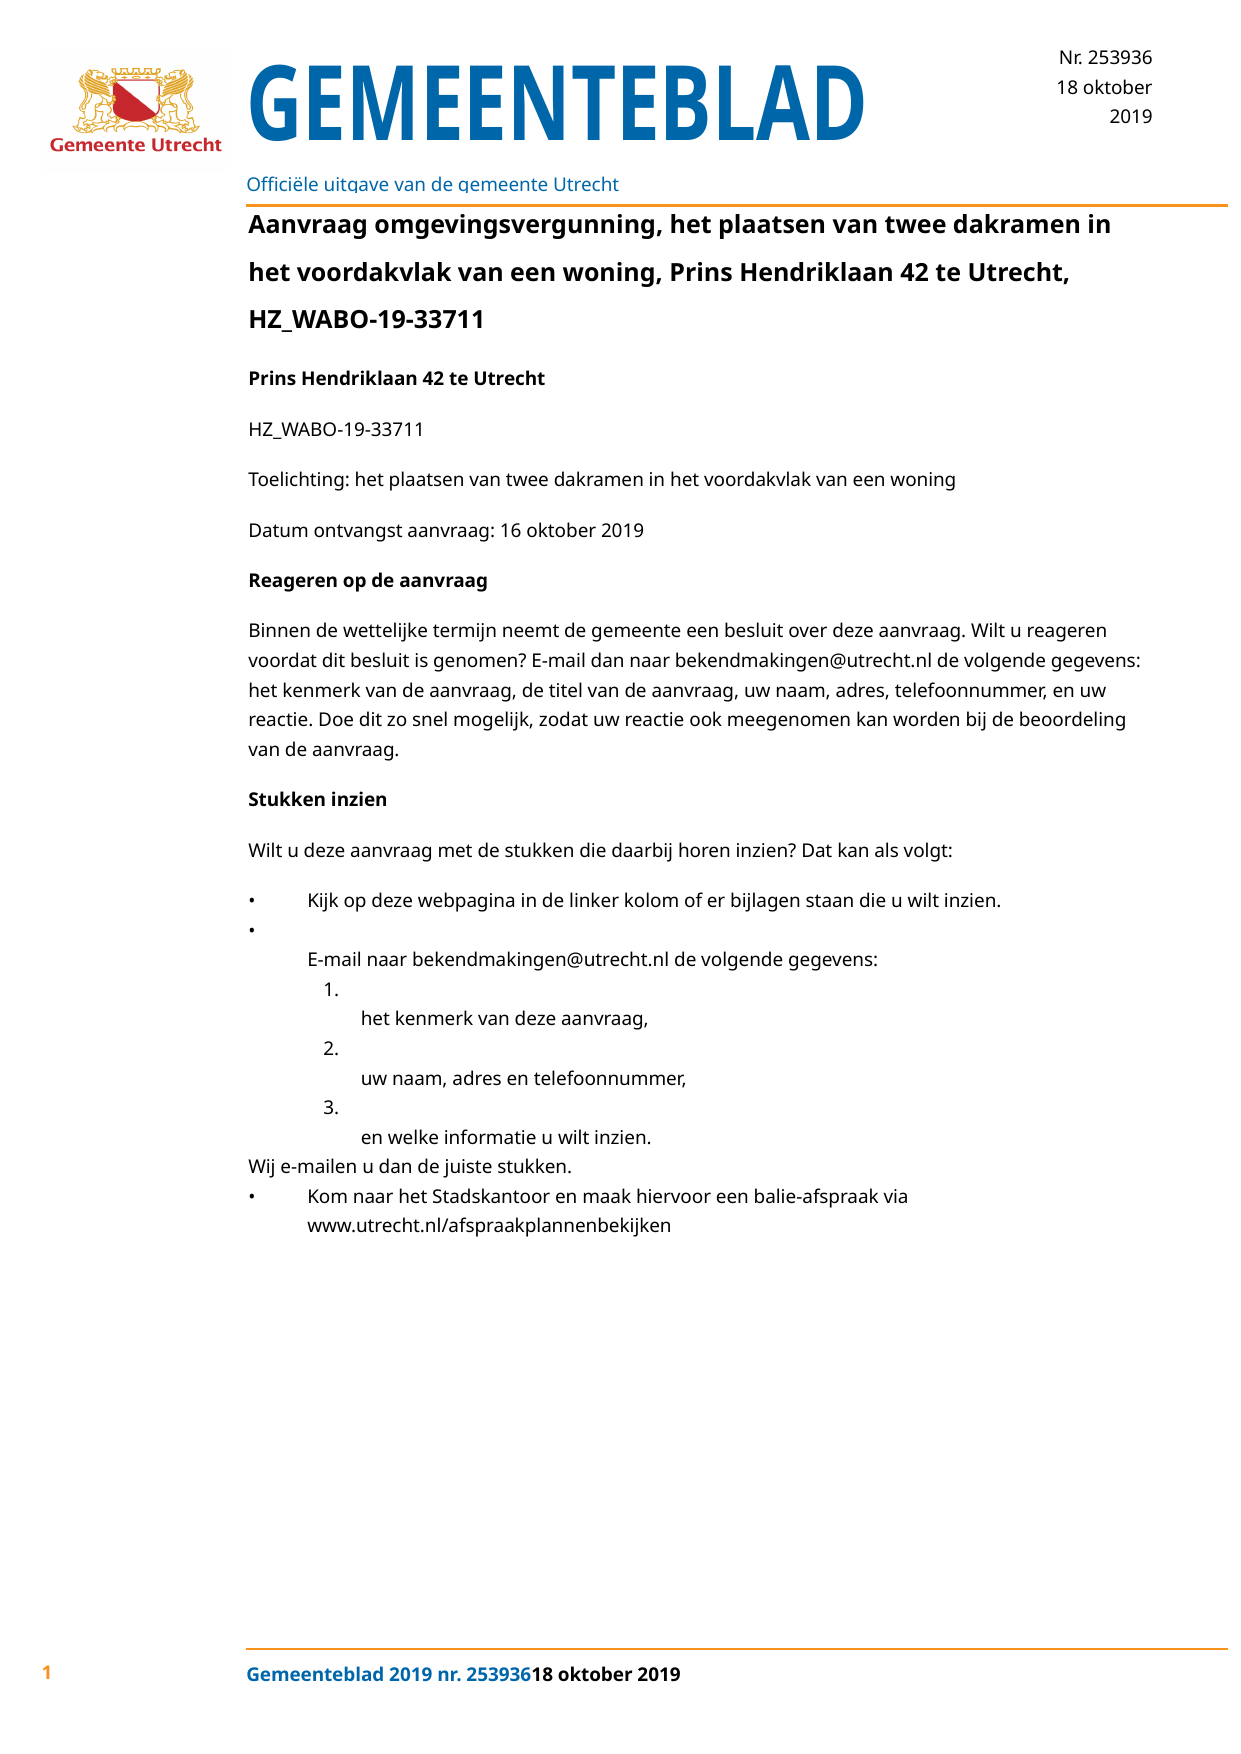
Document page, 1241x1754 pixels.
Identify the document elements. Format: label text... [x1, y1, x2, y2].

text Stukken inzien [248, 786, 1152, 812]
list het kenmerk van deze aanvraag, [323, 1006, 1152, 1031]
text Wij e-mailen u dan de juiste stukken. [248, 1153, 1152, 1179]
text Prins Hendriklaan 42 te Utrecht [248, 366, 1152, 391]
text Aanvraag omgevingsvergunning, het plaatsen van twee dakramen in het voordakvlak van een woning, Prins Hendriklaan 42 te Utrecht, HZ_WABO-19-33711 [248, 207, 1152, 336]
text Binnen de wettelijke termijn neemt de gemeente een besluit over deze aanvraag. Wilt u reageren voordat dit besluit is genomen? E-mail dan naar bekendmakingen@utrecht.nl de volgende gegevens: het kenmerk van de aanvraag, de titel van de aanvraag, uw naam, adres, telefoonnummer, en uw reactie. Doe dit zo snel mogelijk, zodat uw reactie ook meegenomen kan worden bij de beoordeling van de aanvraag. [248, 618, 1152, 762]
list E-mail naar bekendmakingen@utrecht.nl de volgende gegevens: [248, 946, 1152, 972]
text HZ_WABO-19-33711 [248, 416, 1152, 442]
picture [41, 47, 231, 172]
list en welke informatie u wilt inzien. [323, 1124, 1152, 1149]
text Toelichting: het plaatsen van twee dakramen in het voordakvlak van een woning [248, 466, 1152, 492]
list Kijk op deze webpagina in de linker kolom of er bijlagen staan die u wilt inzien. [248, 887, 1152, 913]
text Wilt u deze aanvraag met de stukken die daarbij horen inzien? Dat kan als volgt: [248, 837, 1152, 862]
list Kom naar het Stadskantoor en maak hiervoor een balie-afspraak via www.utrecht.nl/afspraakplannenbekijken [248, 1183, 1152, 1238]
text Reageren op de aanvraag [248, 567, 1152, 593]
text Datum ontvangst aanvraag: 16 oktober 2019 [248, 517, 1152, 542]
list uw naam, adres en telefoonnummer, [323, 1065, 1152, 1090]
